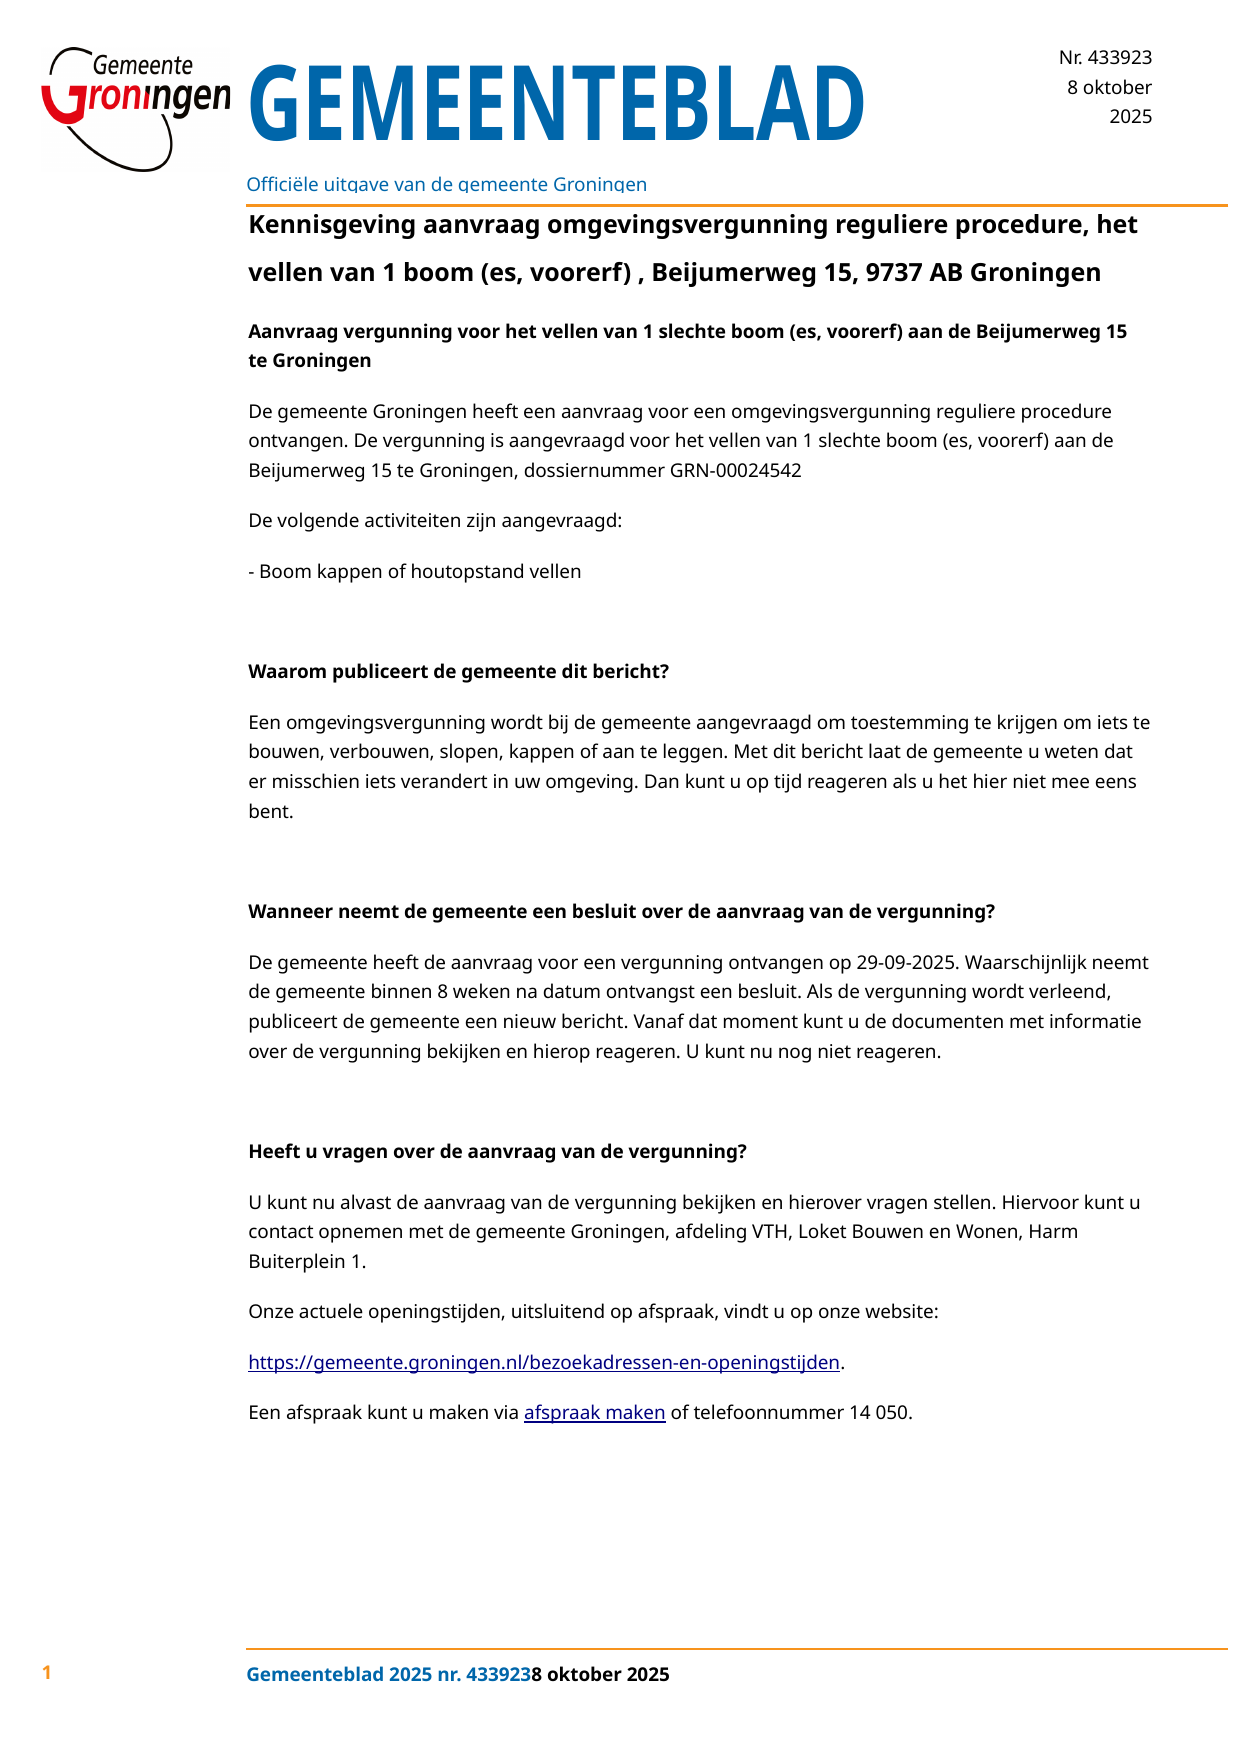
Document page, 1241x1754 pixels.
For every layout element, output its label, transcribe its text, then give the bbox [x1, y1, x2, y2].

text https://gemeente.groningen.nl/bezoekadressen-en-openingstijden. [248, 1349, 1152, 1375]
text Kennisgeving aanvraag omgevingsvergunning reguliere procedure, het vellen van 1 boom (es, voorerf) , Beijumerweg 15, 9737 AB Groningen [248, 207, 1152, 288]
text - Boom kappen of houtopstand vellen [248, 558, 1152, 584]
text Een omgevingsvergunning wordt bij de gemeente aangevraagd om toestemming te krijgen om iets te bouwen, verbouwen, slopen, kappen of aan te leggen. Met dit bericht laat de gemeente u weten dat er misschien iets verandert in uw omgeving. Dan kunt u op tijd reageren als u het hier niet mee eens bent. [248, 709, 1152, 824]
text De gemeente Groningen heeft een aanvraag voor een omgevingsvergunning reguliere procedure ontvangen. De vergunning is aangevraagd voor het vellen van 1 slechte boom (es, voorerf) aan de Beijumerweg 15 te Groningen, dossiernummer GRN-00024542 [248, 398, 1152, 483]
text Aanvraag vergunning voor het vellen van 1 slechte boom (es, voorerf) aan de Beijumerweg 15 te Groningen [248, 318, 1152, 373]
text Heeft u vragen over de aanvraag van de vergunning? [248, 1139, 1152, 1164]
text U kunt nu alvast de aanvraag van de vergunning bekijken en hierover vragen stellen. Hiervoor kunt u contact opnemen met de gemeente Groningen, afdeling VTH, Loket Bouwen en Wonen, Harm Buiterplein 1. [248, 1189, 1152, 1274]
text De volgende activiteiten zijn aangevraagd: [248, 507, 1152, 533]
text Een afspraak kunt u maken via afspraak maken of telefoonnummer 14 050. [248, 1399, 1152, 1425]
text De gemeente heeft de aanvraag voor een vergunning ontvangen op 29-09-2025. Waarschijnlijk neemt de gemeente binnen 8 weken na datum ontvangst een besluit. Als de vergunning wordt verleend, publiceert de gemeente een nieuw bericht. Vanaf dat moment kunt u de documenten met informatie over de vergunning bekijken en hierop reageren. U kunt nu nog niet reageren. [248, 949, 1152, 1064]
picture [41, 47, 231, 172]
text Onze actuele openingstijden, uitsluitend op afspraak, vindt u op onze website: [248, 1299, 1152, 1324]
text Waarom publiceert de gemeente dit bericht? [248, 659, 1152, 684]
text Wanneer neemt de gemeente een besluit over de aanvraag van de vergunning? [248, 899, 1152, 924]
